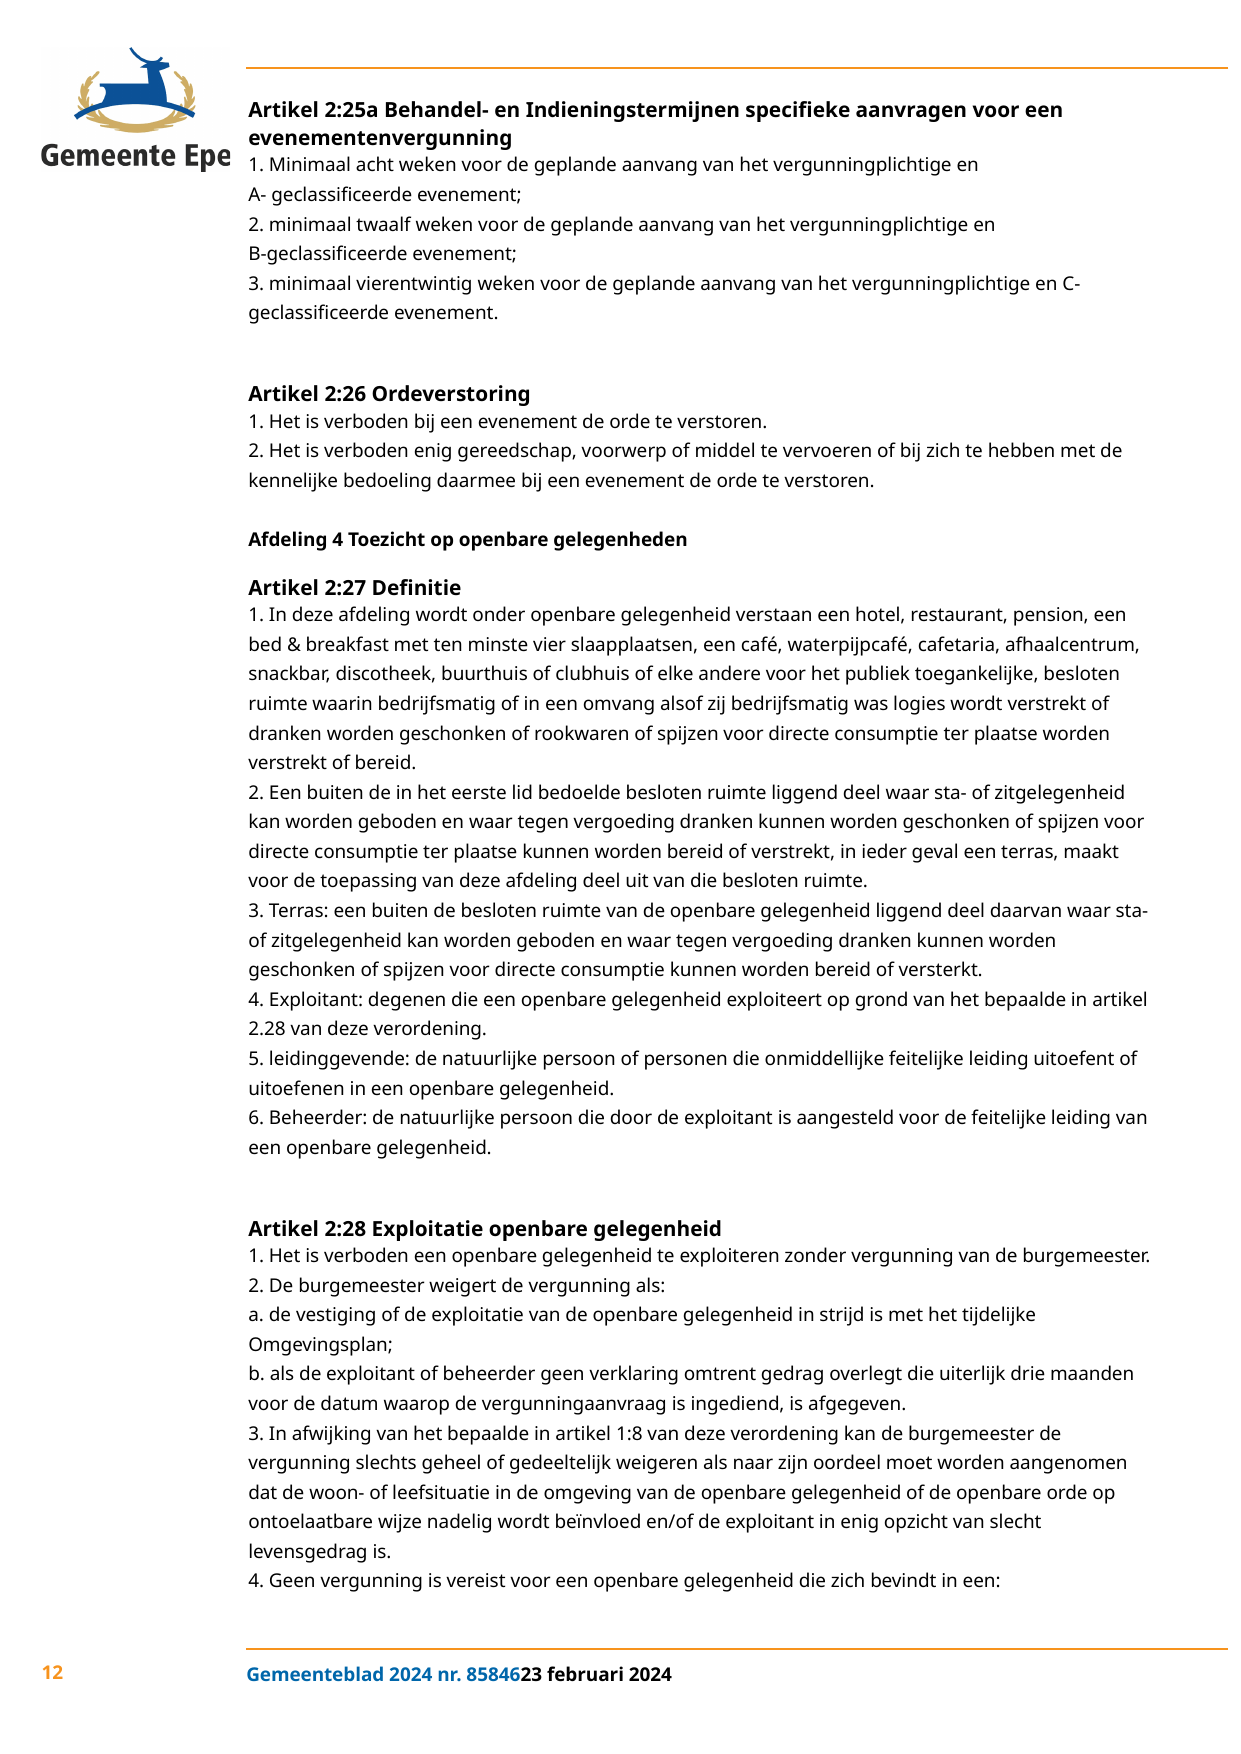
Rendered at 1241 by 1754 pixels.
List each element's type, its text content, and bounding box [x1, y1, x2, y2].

text 2. minimaal twaalf weken voor de geplande aanvang van het vergunningplichtige en [248, 211, 1152, 237]
text 3. Terras: een buiten de besloten ruimte van de openbare gelegenheid liggend deel daarvan waar sta- of zitgelegenheid kan worden geboden en waar tegen vergoeding dranken kunnen worden geschonken of spijzen voor directe consumptie kunnen worden bereid of versterkt. [248, 897, 1152, 982]
text Afdeling 4 Toezicht op openbare gelegenheden [248, 526, 1152, 552]
text 1. In deze afdeling wordt onder openbare gelegenheid verstaan een hotel, restaurant, pension, een bed & breakfast met ten minste vier slaapplaatsen, een café, waterpijpcafé, cafetaria, afhaalcentrum, snackbar, discotheek, buurthuis of clubhuis of elke andere voor het publiek toegankelijke, besloten ruimte waarin bedrijfsmatig of in een omvang alsof zij bedrijfsmatig was logies wordt verstrekt of dranken worden geschonken of rookwaren of spijzen voor directe consumptie ter plaatse worden verstrekt of bereid. [248, 601, 1152, 775]
text 1. Het is verboden bij een evenement de orde te verstoren. [248, 408, 1152, 434]
text Artikel 2:26 Ordeverstoring [248, 379, 1152, 408]
text 2. Een buiten de in het eerste lid bedoelde besloten ruimte liggend deel waar sta- of zitgelegenheid kan worden geboden en waar tegen vergoeding dranken kunnen worden geschonken of spijzen voor directe consumptie ter plaatse kunnen worden bereid of verstrekt, in ieder geval een terras, maakt voor de toepassing van deze afdeling deel uit van die besloten ruimte. [248, 779, 1152, 893]
text 5. leidinggevende: de natuurlijke persoon of personen die onmiddellijke feitelijke leiding uitoefent of uitoefenen in een openbare gelegenheid. [248, 1045, 1152, 1100]
text B-geclassificeerde evenement; [248, 240, 1152, 266]
text b. als de exploitant of beheerder geen verklaring omtrent gedrag overlegt die uiterlijk drie maanden voor de datum waarop de vergunningaanvraag is ingediend, is afgegeven. [248, 1361, 1152, 1416]
text 1. Het is verboden een openbare gelegenheid te exploiteren zonder vergunning van de burgemeester. [248, 1242, 1152, 1268]
text A- geclassificeerde evenement; [248, 181, 1152, 207]
text Artikel 2:25a Behandel- en Indieningstermijnen specifieke aanvragen voor een evenementenvergunning [248, 95, 1152, 152]
text 2. Het is verboden enig gereedschap, voorwerp of middel te vervoeren of bij zich te hebben met de kennelijke bedoeling daarmee bij een evenement de orde te verstoren. [248, 438, 1152, 493]
picture [41, 47, 231, 172]
text 4. Geen vergunning is vereist voor een openbare gelegenheid die zich bevindt in een: [248, 1568, 1152, 1593]
text 2. De burgemeester weigert de vergunning als: [248, 1272, 1152, 1298]
text 1. Minimaal acht weken voor de geplande aanvang van het vergunningplichtige en [248, 152, 1152, 177]
text 3. minimaal vierentwintig weken voor de geplande aanvang van het vergunningplichtige en C-geclassificeerde evenement. [248, 270, 1152, 325]
text 4. Exploitant: degenen die een openbare gelegenheid exploiteert op grond van het bepaalde in artikel 2.28 van deze verordening. [248, 986, 1152, 1041]
text Artikel 2:28 Exploitatie openbare gelegenheid [248, 1214, 1152, 1242]
text Artikel 2:27 Definitie [248, 573, 1152, 601]
text 6. Beheerder: de natuurlijke persoon die door de exploitant is aangesteld voor de feitelijke leiding van een openbare gelegenheid. [248, 1104, 1152, 1159]
text 3. In afwijking van het bepaalde in artikel 1:8 van deze verordening kan de burgemeester de vergunning slechts geheel of gedeeltelijk weigeren als naar zijn oordeel moet worden aangenomen dat de woon- of leefsituatie in de omgeving van de openbare gelegenheid of de openbare orde op ontoelaatbare wijze nadelig wordt beïnvloed en/of de exploitant in enig opzicht van slecht levensgedrag is. [248, 1420, 1152, 1564]
text a. de vestiging of de exploitatie van de openbare gelegenheid in strijd is met het tijdelijke Omgevingsplan; [248, 1301, 1152, 1357]
